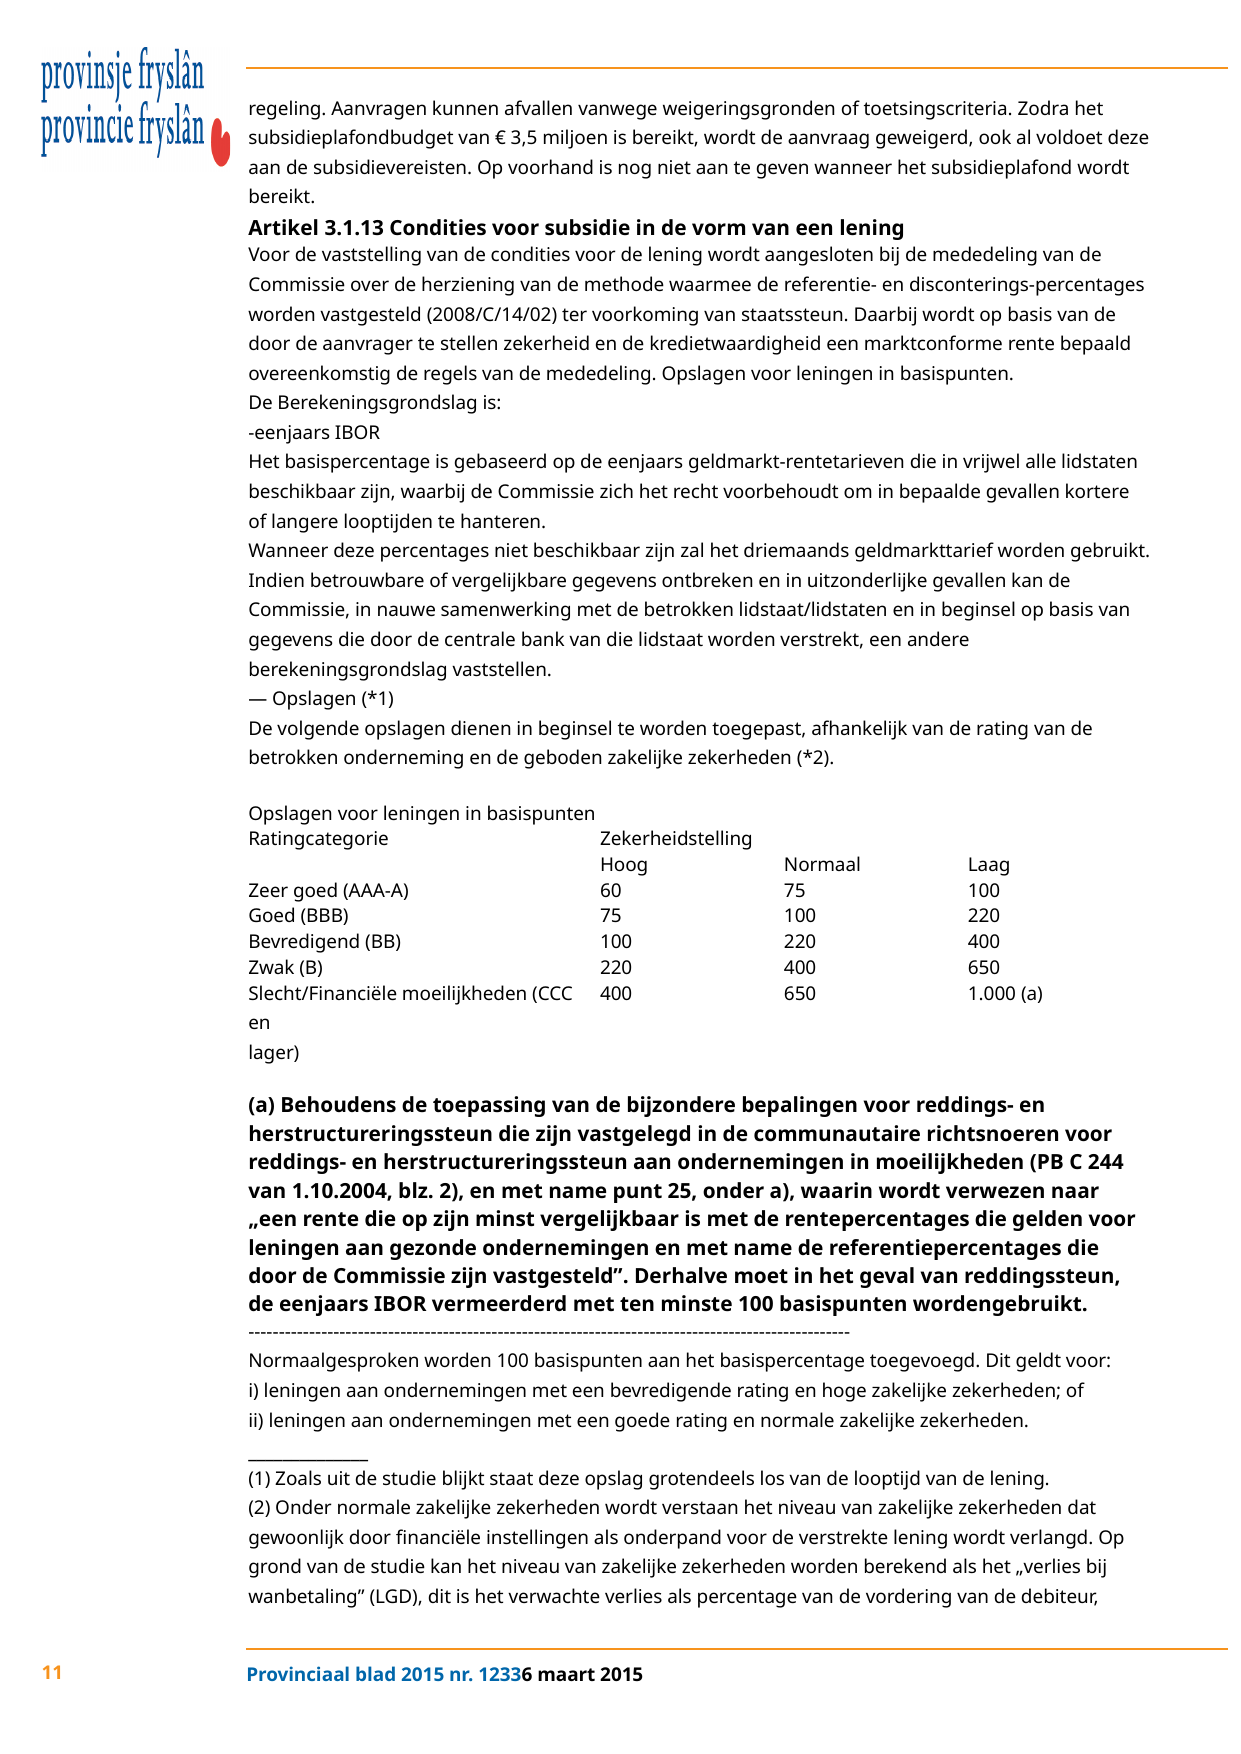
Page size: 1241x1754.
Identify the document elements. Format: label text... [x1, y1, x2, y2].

text ii) leningen aan ondernemingen met een goede rating en normale zakelijke zekerheden. [248, 1407, 1152, 1432]
table_cell Bevredigend (BB) [248, 929, 600, 954]
table_cell 400 [600, 980, 784, 1065]
text i) leningen aan ondernemingen met een bevredigende rating en hoge zakelijke zekerheden; of [248, 1377, 1152, 1403]
table_cell 100 [784, 903, 968, 928]
table_cell 60 [600, 877, 784, 903]
table_cell 220 [600, 954, 784, 980]
text Normaalgesproken worden 100 basispunten aan het basispercentage toegevoegd. Dit geldt voor: [248, 1348, 1152, 1373]
table_cell 400 [784, 954, 968, 980]
table_cell Hoog [600, 851, 784, 877]
table_cell 75 [600, 903, 784, 928]
text Wanneer deze percentages niet beschikbaar zijn zal het driemaands geldmarkttarief worden gebruikt. Indien betrouwbare of vergelijkbare gegevens ontbreken en in uitzonderlijke gevallen kan de Commissie, in nauwe samenwerking met de betrokken lidstaat/lidstaten en in beginsel op basis van gegevens die door de centrale bank van die lidstaat worden verstrekt, een andere berekeningsgrondslag vaststellen. [248, 537, 1152, 681]
table_cell 100 [968, 877, 1152, 903]
table_cell Goed (BBB) [248, 903, 600, 928]
table_cell 220 [968, 903, 1152, 928]
table_cell Normaal [784, 851, 968, 877]
text (1) Zoals uit de studie blijkt staat deze opslag grotendeels los van de looptijd van de lening. [248, 1465, 1152, 1491]
text ______________ [248, 1436, 1152, 1465]
picture [41, 47, 231, 172]
table_cell Laag [968, 851, 1152, 877]
table_cell 1.000 (a) [968, 980, 1152, 1065]
text De Berekeningsgrondslag is: [248, 389, 1152, 415]
table_cell 75 [784, 877, 968, 903]
table_cell 100 [600, 929, 784, 954]
table_header Opslagen voor leningen in basispunten [248, 800, 1152, 826]
text Het basispercentage is gebaseerd op de eenjaars geldmarkt-rentetarieven die in vrijwel alle lidstaten beschikbaar zijn, waarbij de Commissie zich het recht voorbehoudt om in bepaalde gevallen kortere of langere looptijden te hanteren. [248, 449, 1152, 533]
table_cell 220 [784, 929, 968, 954]
text — Opslagen (*1) [248, 685, 1152, 711]
table_cell Zwak (B) [248, 954, 600, 980]
text -eenjaars IBOR [248, 419, 1152, 445]
text regeling. Aanvragen kunnen afvallen vanwege weigeringsgronden of toetsingscriteria. Zodra het subsidieplafondbudget van € 3,5 miljoen is bereikt, wordt de aanvraag geweigerd, ook al voldoet deze aan de subsidievereisten. Op voorhand is nog niet aan te geven wanneer het subsidieplafond wordt bereikt. [248, 95, 1152, 209]
table_cell 650 [784, 980, 968, 1065]
text (a) Behoudens de toepassing van de bijzondere bepalingen voor reddings- en herstructureringssteun die zijn vastgelegd in de communautaire richtsnoeren voor reddings- en herstructureringssteun aan ondernemingen in moeilijkheden (PB C 244 van 1.10.2004, blz. 2), en met name punt 25, onder a), waarin wordt verwezen naar „een rente die op zijn minst vergelijkbaar is met de rentepercentages die gelden voor leningen aan gezonde ondernemingen en met name de referentiepercentages die door de Commissie zijn vastgesteld”. Derhalve moet in het geval van reddingssteun, de eenjaars IBOR vermeerderd met ten minste 100 basispunten wordengebruikt. [248, 1091, 1152, 1318]
table_cell Ratingcategorie [248, 826, 600, 851]
text De volgende opslagen dienen in beginsel te worden toegepast, afhankelijk van de rating van de betrokken onderneming en de geboden zakelijke zekerheden (*2). [248, 715, 1152, 770]
text (2) Onder normale zakelijke zekerheden wordt verstaan het niveau van zakelijke zekerheden dat gewoonlijk door financiële instellingen als onderpand voor de verstrekte lening wordt verlangd. Op grond van de studie kan het niveau van zakelijke zekerheden worden berekend als het „verlies bij wanbetaling” (LGD), dit is het verwachte verlies als percentage van de vordering van de debiteur, [248, 1494, 1152, 1609]
text Voor de vaststelling van de condities voor de lening wordt aangesloten bij de mededeling van de Commissie over de herziening van de methode waarmee de referentie- en disconterings-percentages worden vastgesteld (2008/C/14/02) ter voorkoming van staatssteun. Daarbij wordt op basis van de door de aanvrager te stellen zekerheid en de kredietwaardigheid een marktconforme rente bepaald overeenkomstig de regels van de mededeling. Opslagen voor leningen in basispunten. [248, 242, 1152, 386]
table_cell Slecht/Financiële moeilijkheden (CCC en lager) [248, 980, 600, 1065]
table_cell Zeer goed (AAA-A) [248, 877, 600, 903]
text Artikel 3.1.13 Condities voor subsidie in de vorm van een lening [248, 213, 1152, 242]
table_cell 650 [968, 954, 1152, 980]
table_cell 400 [968, 929, 1152, 954]
table_cell [248, 851, 600, 877]
text --------------------------------------------------------------------------------------------------- [248, 1318, 1152, 1344]
table_cell Zekerheidstelling [600, 826, 1152, 851]
